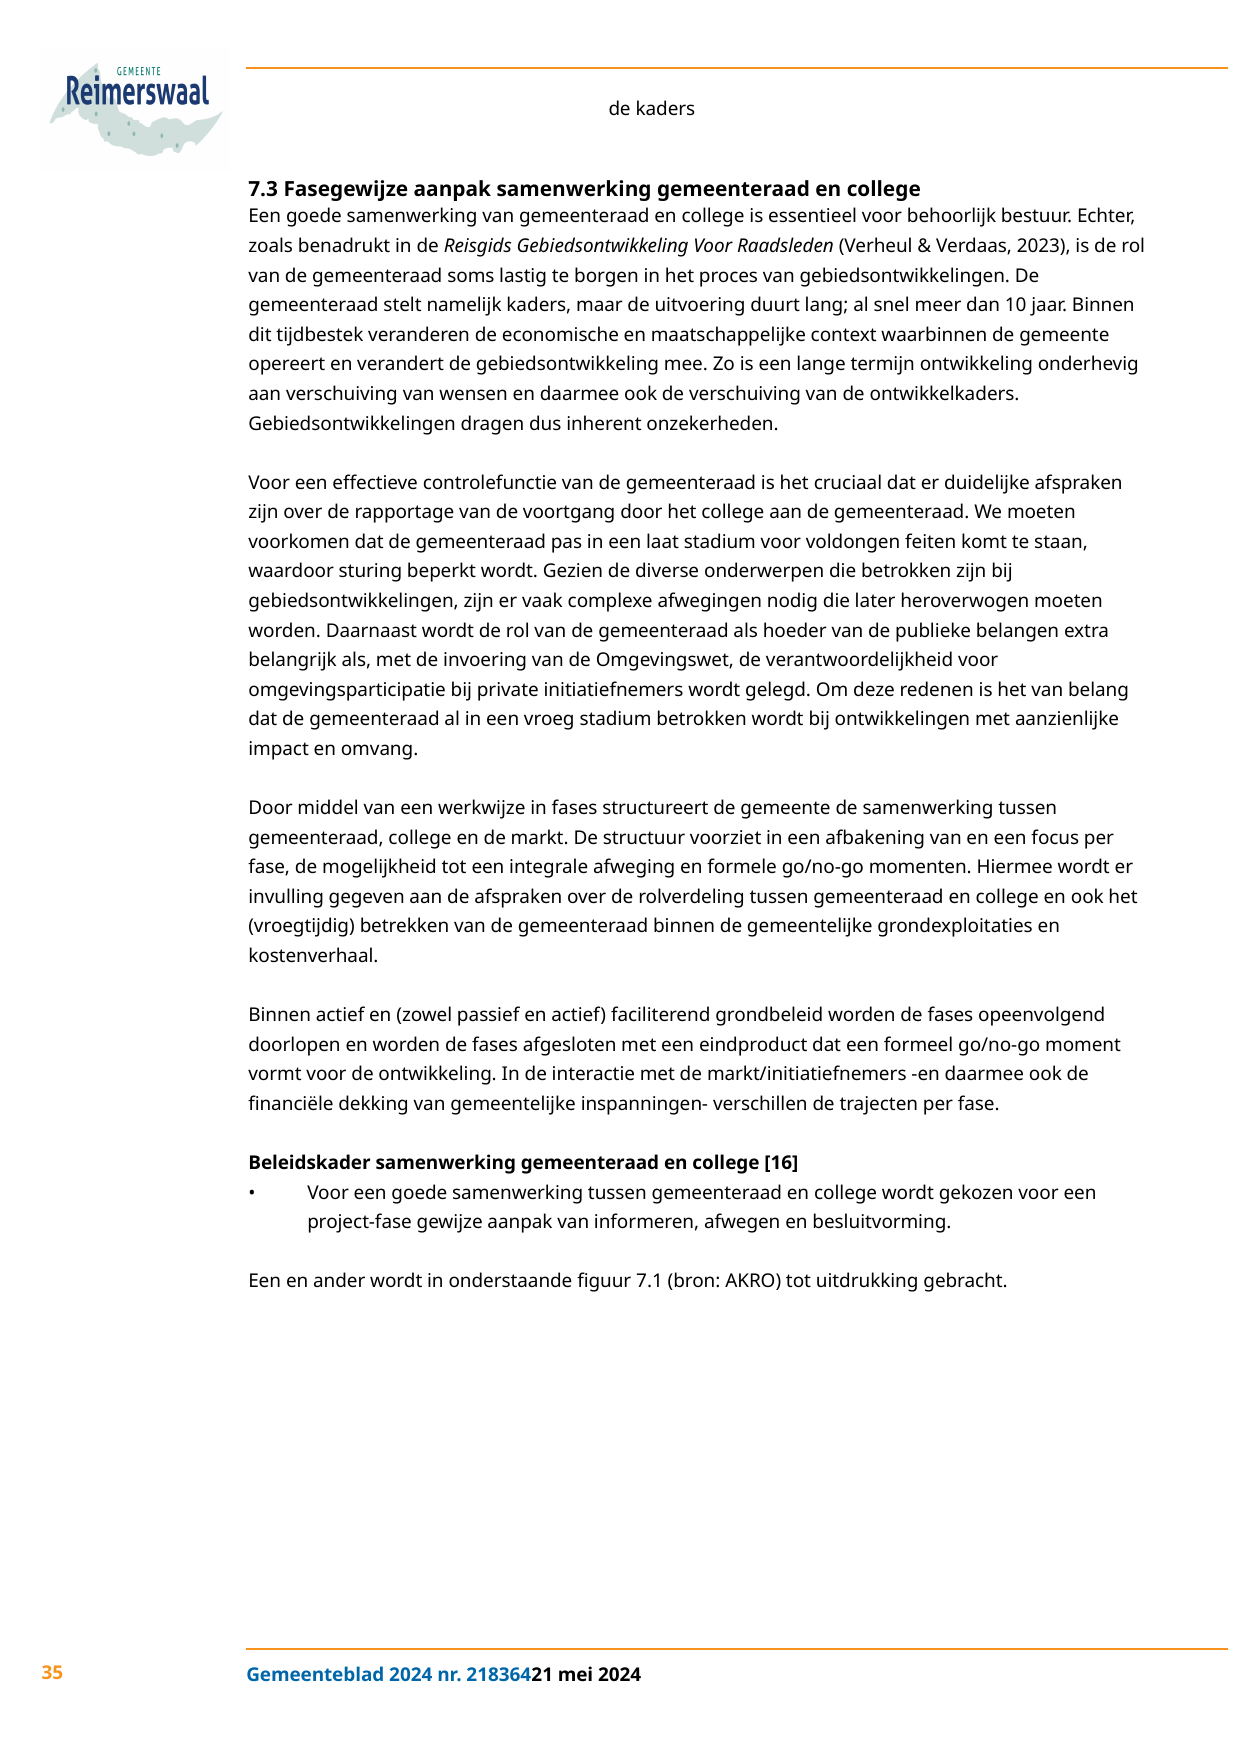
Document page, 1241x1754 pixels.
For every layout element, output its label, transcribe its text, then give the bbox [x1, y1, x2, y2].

picture [41, 47, 231, 172]
text Door middel van een werkwijze in fases structureert de gemeente de samenwerking tussen gemeenteraad, college en de markt. De structuur voorziet in een afbakening van en een focus per fase, de mogelijkheid tot een integrale afweging en formele go/no-go momenten. Hiermee wordt er invulling gegeven aan de afspraken over de rolverdeling tussen gemeenteraad en college en ook het (vroegtijdig) betrekken van de gemeenteraad binnen de gemeentelijke grondexploitaties en kostenverhaal. [248, 794, 1152, 968]
text 7.3 Fasegewijze aanpak samenwerking gemeenteraad en college [248, 174, 1152, 203]
table_cell [850, 95, 1152, 121]
text Een en ander wordt in onderstaande figuur 7.1 (bron: AKRO) tot uitdrukking gebracht. [248, 1267, 1152, 1293]
table_header Beleidskader samenwerking gemeenteraad en college [16] Voor een goede samenwerking tussen gemeenteraad en college wordt gekozen voor een project-fase gewijze aanpak van informeren, afwegen en besluitvorming. [248, 1149, 1152, 1234]
text Binnen actief en (zowel passief en actief) faciliterend grondbeleid worden de fases opeenvolgend doorlopen en worden de fases afgesloten met een eindproduct dat een formeel go/no-go moment vormt voor de ontwikkeling. In de interactie met de markt/initiatiefnemers -en daarmee ook de financiële dekking van gemeentelijke inspanningen- verschillen de trajecten per fase. [248, 1001, 1152, 1116]
text Een goede samenwerking van gemeenteraad en college is essentieel voor behoorlijk bestuur. Echter, zoals benadrukt in de Reisgids Gebiedsontwikkeling Voor Raadsleden (Verheul & Verdaas, 2023), is de rol van de gemeenteraad soms lastig te borgen in het proces van gebiedsontwikkelingen. De gemeenteraad stelt namelijk kaders, maar de uitvoering duurt lang; al snel meer dan 10 jaar. Binnen dit tijdbestek veranderen de economische en maatschappelijke context waarbinnen de gemeente opereert en verandert de gebiedsontwikkeling mee. Zo is een lange termijn ontwikkeling onderhevig aan verschuiving van wensen en daarmee ook de verschuiving van de ontwikkelkaders. Gebiedsontwikkelingen dragen dus inherent onzekerheden. [248, 203, 1152, 435]
table_cell [248, 95, 549, 121]
table_cell de kaders [549, 95, 850, 121]
text Voor een effectieve controlefunctie van de gemeenteraad is het cruciaal dat er duidelijke afspraken zijn over de rapportage van de voortgang door het college aan de gemeenteraad. We moeten voorkomen dat de gemeenteraad pas in een laat stadium voor voldongen feiten komt te staan, waardoor sturing beperkt wordt. Gezien de diverse onderwerpen die betrokken zijn bij gebiedsontwikkelingen, zijn er vaak complexe afwegingen nodig die later heroverwogen moeten worden. Daarnaast wordt de rol van de gemeenteraad als hoeder van de publieke belangen extra belangrijk als, met de invoering van de Omgevingswet, de verantwoordelijkheid voor omgevingsparticipatie bij private initiatiefnemers wordt gelegd. Om deze redenen is het van belang dat de gemeenteraad al in een vroeg stadium betrokken wordt bij ontwikkelingen met aanzienlijke impact en omvang. [248, 469, 1152, 761]
